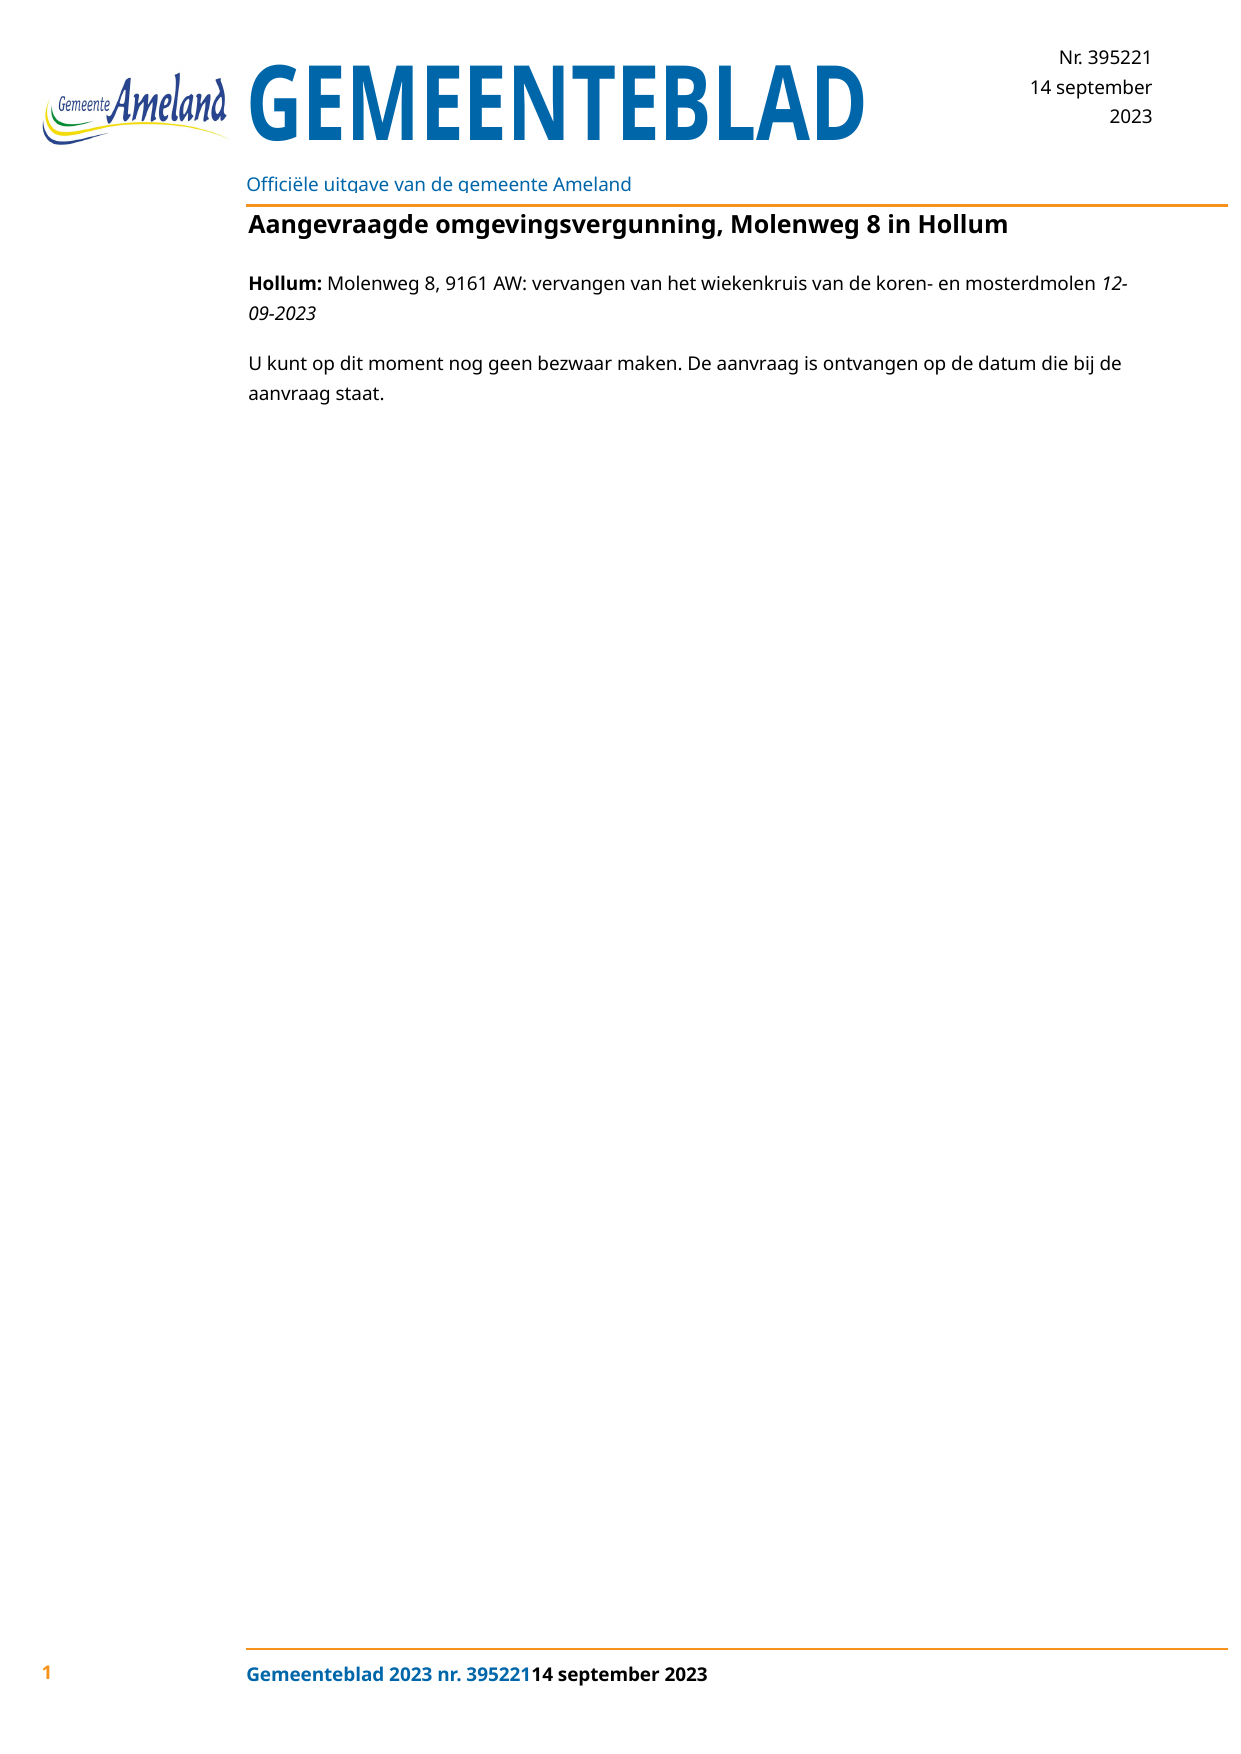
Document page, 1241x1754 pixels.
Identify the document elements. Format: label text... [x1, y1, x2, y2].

text U kunt op dit moment nog geen bezwaar maken. De aanvraag is ontvangen op de datum die bij de aanvraag staat. [248, 350, 1152, 406]
text Aangevraagde omgevingsvergunning, Molenweg 8 in Hollum [248, 207, 1152, 241]
text Hollum: Molenweg 8, 9161 AW: vervangen van het wiekenkruis van de koren- en mosterdmolen 12-09-2023 [248, 270, 1152, 326]
picture [41, 47, 231, 172]
